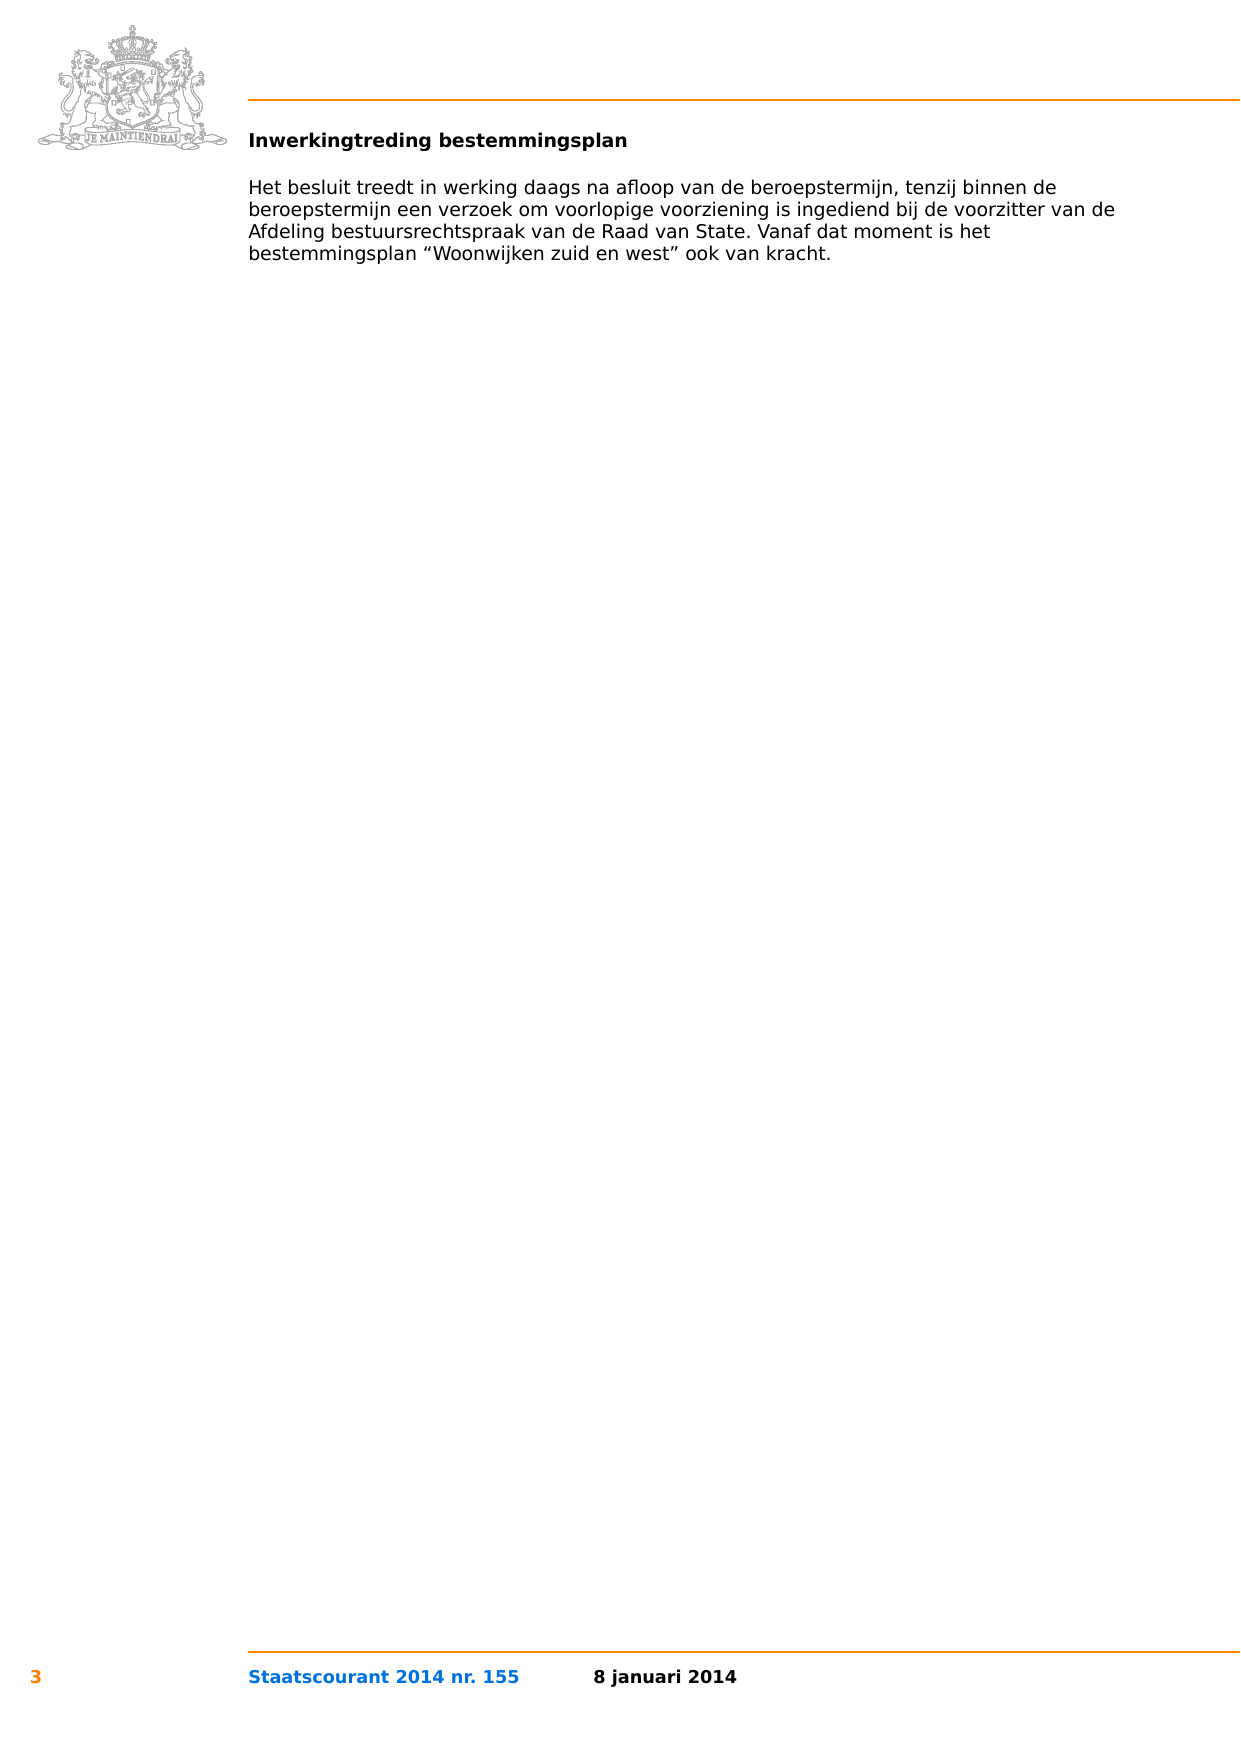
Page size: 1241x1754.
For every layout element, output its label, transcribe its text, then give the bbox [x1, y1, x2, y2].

text Het besluit treedt in werking daags na afloop van de beroepstermijn, tenzij binnen de beroepstermijn een verzoek om voorlopige voorziening is ingediend bij de voorzitter van de Afdeling bestuursrechtspraak van de Raad van State. Vanaf dat moment is het bestemmingsplan “Woonwijken zuid en west” ook van kracht. [248, 177, 1163, 265]
picture [38, 25, 227, 150]
subtitle Inwerkingtreding bestemmingsplan [248, 130, 1163, 152]
